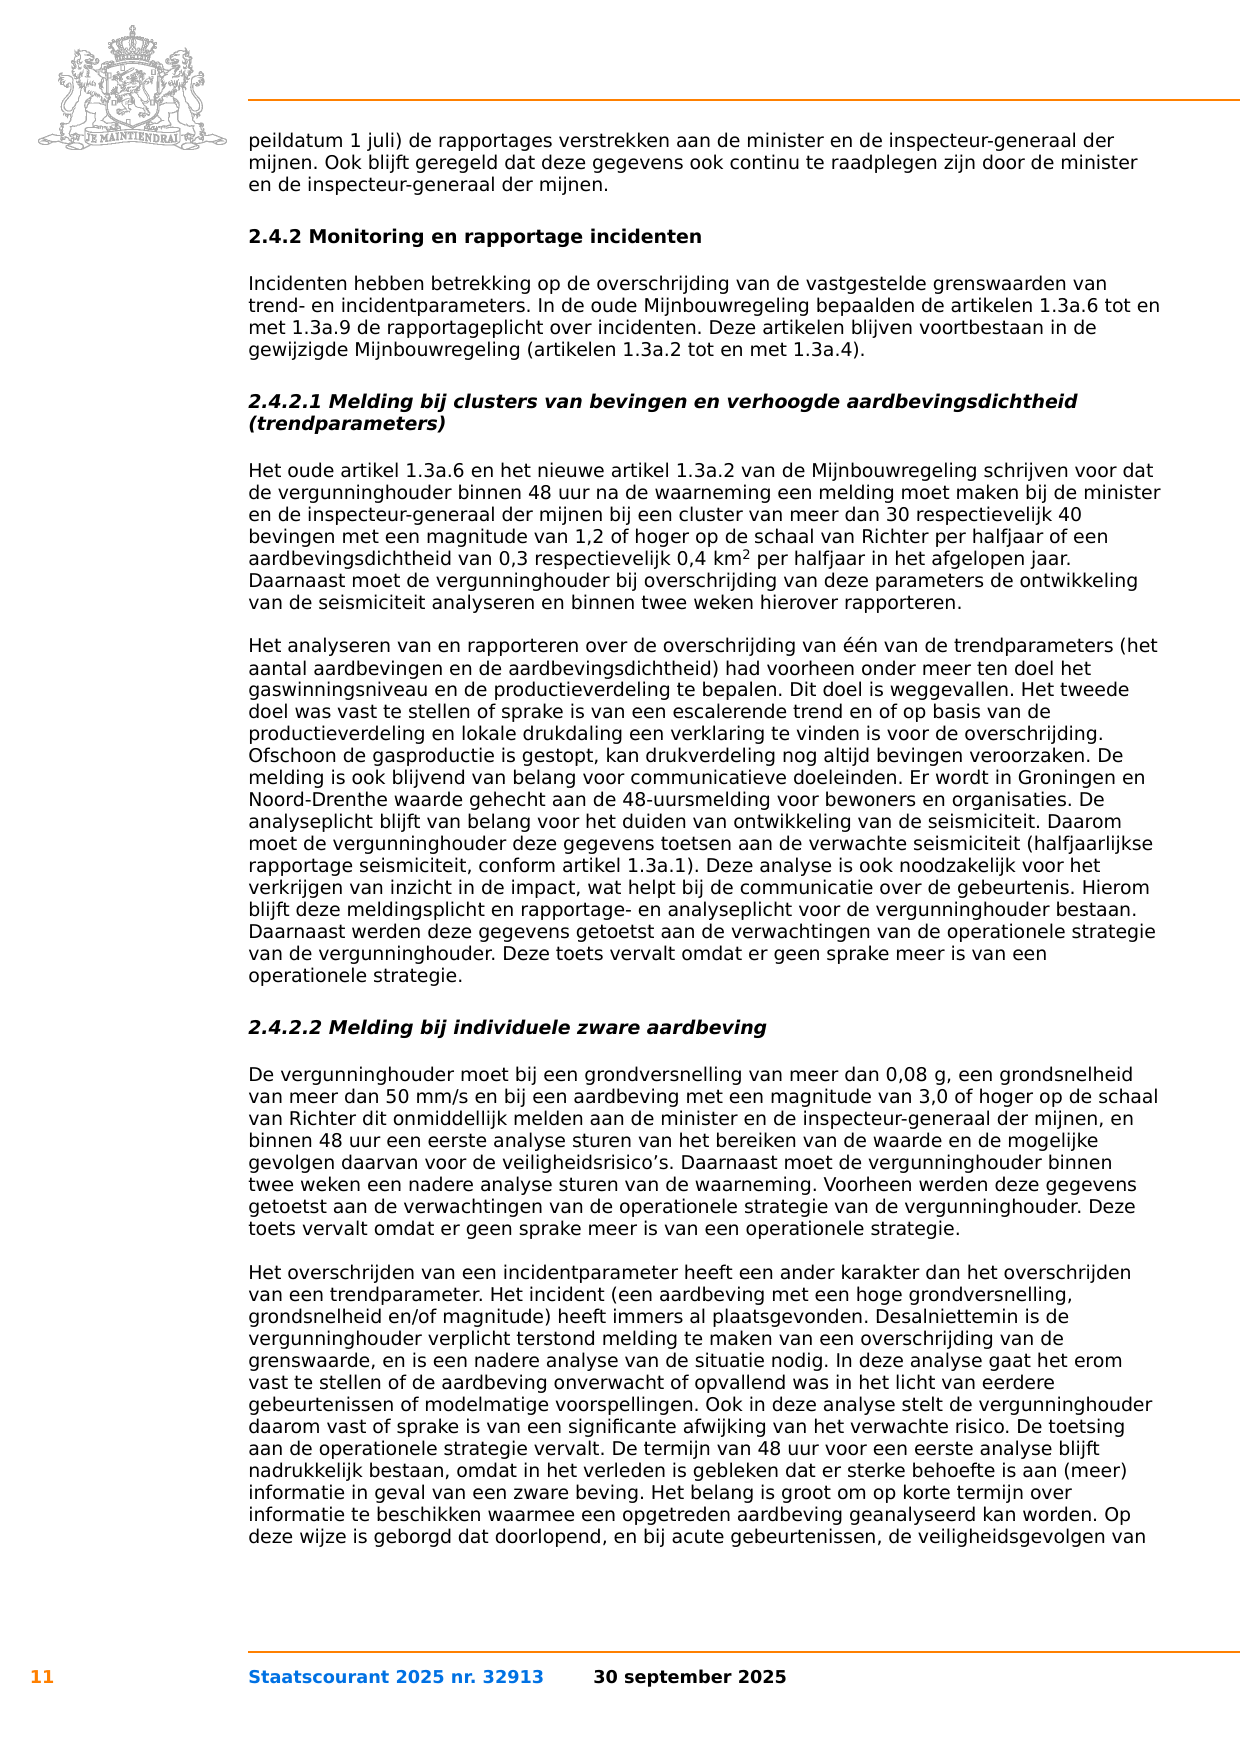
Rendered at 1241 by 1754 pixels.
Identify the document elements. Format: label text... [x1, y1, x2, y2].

text Incidenten hebben betrekking op de overschrijding van de vastgestelde grenswaarden van trend- en incidentparameters. In de oude Mijnbouwregeling bepaalden de artikelen 1.3a.6 tot en met 1.3a.9 de rapportageplicht over incidenten. Deze artikelen blijven voortbestaan in de gewijzigde Mijnbouwregeling (artikelen 1.3a.2 tot en met 1.3a.4). [248, 273, 1163, 361]
subtitle 2.4.2.2 Melding bij individuele zware aardbeving [248, 1017, 1163, 1039]
text peildatum 1 juli) de rapportages verstrekken aan de minister en de inspecteur-generaal der mijnen. Ook blijft geregeld dat deze gegevens ook continu te raadplegen zijn door de minister en de inspecteur-generaal der mijnen. [248, 130, 1163, 196]
text Het oude artikel 1.3a.6 en het nieuwe artikel 1.3a.2 van de Mijnbouwregeling schrijven voor dat de vergunninghouder binnen 48 uur na de waarneming een melding moet maken bij de minister en de inspecteur-generaal der mijnen bij een cluster van meer dan 30 respectievelijk 40 bevingen met een magnitude van 1,2 of hoger op de schaal van Richter per halfjaar of een aardbevingsdichtheid van 0,3 respectievelijk 0,4 km2 per halfjaar in het afgelopen jaar. Daarnaast moet de vergunninghouder bij overschrijding van deze parameters de ontwikkeling van de seismiciteit analyseren en binnen twee weken hierover rapporteren. [248, 460, 1163, 613]
subtitle 2.4.2.1 Melding bij clusters van bevingen en verhoogde aardbevingsdichtheid (trendparameters) [248, 391, 1163, 435]
text De vergunninghouder moet bij een grondversnelling van meer dan 0,08 g, een grondsnelheid van meer dan 50 mm/s en bij een aardbeving met een magnitude van 3,0 of hoger op de schaal van Richter dit onmiddellijk melden aan de minister en de inspecteur-generaal der mijnen, en binnen 48 uur een eerste analyse sturen van het bereiken van de waarde en de mogelijke gevolgen daarvan voor de veiligheidsrisico’s. Daarnaast moet de vergunninghouder binnen twee weken een nadere analyse sturen van de waarneming. Voorheen werden deze gegevens getoetst aan de verwachtingen van de operationele strategie van de vergunninghouder. Deze toets vervalt omdat er geen sprake meer is van een operationele strategie. [248, 1064, 1163, 1240]
picture [38, 25, 227, 150]
subtitle 2.4.2 Monitoring en rapportage incidenten [248, 226, 1163, 248]
text Het analyseren van en rapporteren over de overschrijding van één van de trendparameters (het aantal aardbevingen en de aardbevingsdichtheid) had voorheen onder meer ten doel het gaswinningsniveau en de productieverdeling te bepalen. Dit doel is weggevallen. Het tweede doel was vast te stellen of sprake is van een escalerende trend en of op basis van de productieverdeling en lokale drukdaling een verklaring te vinden is voor de overschrijding. Ofschoon de gasproductie is gestopt, kan drukverdeling nog altijd bevingen veroorzaken. De melding is ook blijvend van belang voor communicatieve doeleinden. Er wordt in Groningen en Noord-Drenthe waarde gehecht aan de 48-uursmelding voor bewoners en organisaties. De analyseplicht blijft van belang voor het duiden van ontwikkeling van de seismiciteit. Daarom moet de vergunninghouder deze gegevens toetsen aan de verwachte seismiciteit (halfjaarlijkse rapportage seismiciteit, conform artikel 1.3a.1). Deze analyse is ook noodzakelijk voor het verkrijgen van inzicht in de impact, wat helpt bij de communicatie over de gebeurtenis. Hierom blijft deze meldingsplicht en rapportage- en analyseplicht voor de vergunninghouder bestaan. Daarnaast werden deze gegevens getoetst aan de verwachtingen van de operationele strategie van de vergunninghouder. Deze toets vervalt omdat er geen sprake meer is van een operationele strategie. [248, 635, 1163, 987]
text Het overschrijden van een incidentparameter heeft een ander karakter dan het overschrijden van een trendparameter. Het incident (een aardbeving met een hoge grondversnelling, grondsnelheid en/of magnitude) heeft immers al plaatsgevonden. Desalniettemin is de vergunninghouder verplicht terstond melding te maken van een overschrijding van de grenswaarde, en is een nadere analyse van de situatie nodig. In deze analyse gaat het erom vast te stellen of de aardbeving onverwacht of opvallend was in het licht van eerdere gebeurtenissen of modelmatige voorspellingen. Ook in deze analyse stelt de vergunninghouder daarom vast of sprake is van een significante afwijking van het verwachte risico. De toetsing aan de operationele strategie vervalt. De termijn van 48 uur voor een eerste analyse blijft nadrukkelijk bestaan, omdat in het verleden is gebleken dat er sterke behoefte is aan (meer) informatie in geval van een zware beving. Het belang is groot om op korte termijn over informatie te beschikken waarmee een opgetreden aardbeving geanalyseerd kan worden. Op deze wijze is geborgd dat doorlopend, en bij acute gebeurtenissen, de veiligheidsgevolgen van [248, 1262, 1163, 1547]
